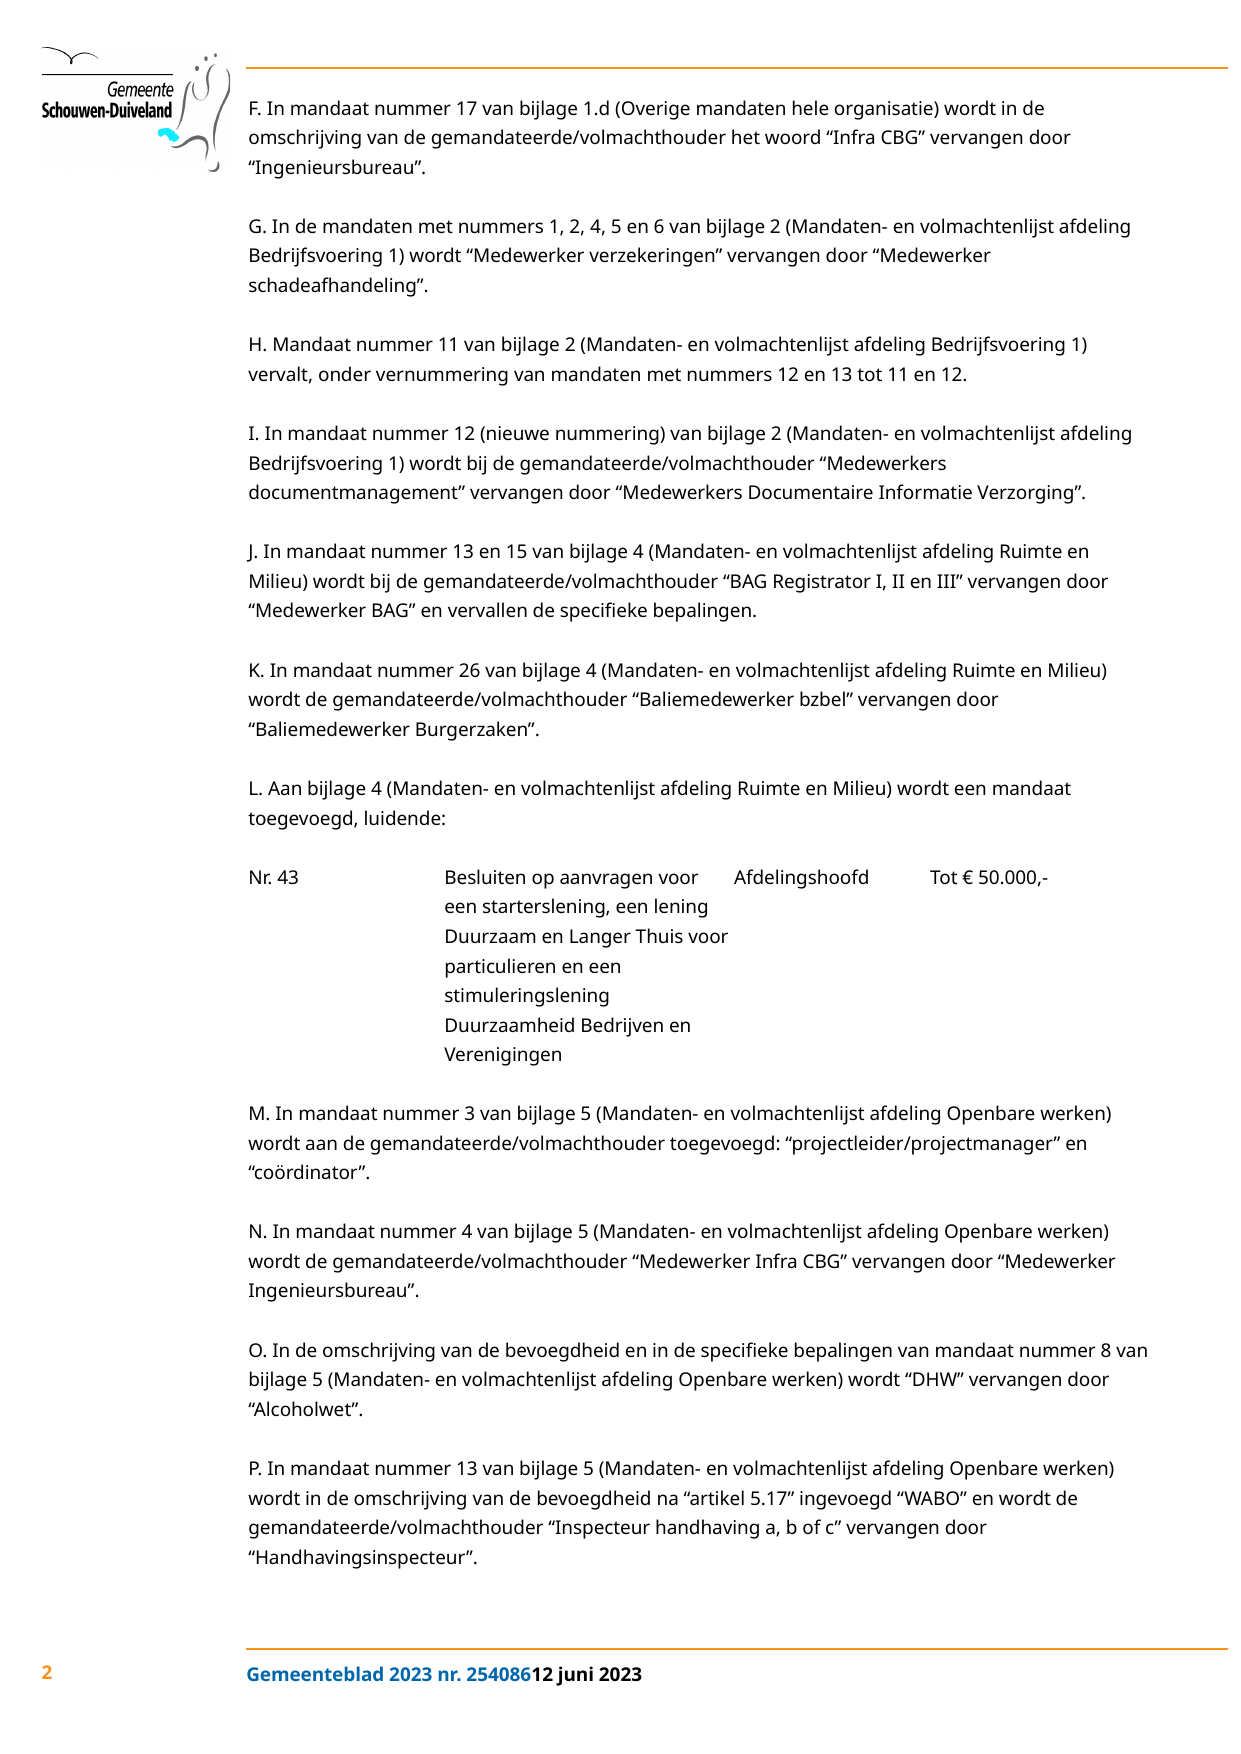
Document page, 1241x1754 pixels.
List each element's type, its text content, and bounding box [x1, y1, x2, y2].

text I. In mandaat nummer 12 (nieuwe nummering) van bijlage 2 (Mandaten- en volmachtenlijst afdeling Bedrijfsvoering 1) wordt bij de gemandateerde/volmachthouder “Medewerkers documentmanagement” vervangen door “Medewerkers Documentaire Informatie Verzorging”. [248, 420, 1152, 505]
text N. In mandaat nummer 4 van bijlage 5 (Mandaten- en volmachtenlijst afdeling Openbare werken) wordt de gemandateerde/volmachthouder “Medewerker Infra CBG” vervangen door “Medewerker Ingenieursbureau”. [248, 1218, 1152, 1303]
table_header Tot € 50.000,- [930, 864, 1152, 1067]
table_header Nr. 43 [248, 864, 444, 1067]
text M. In mandaat nummer 3 van bijlage 5 (Mandaten- en volmachtenlijst afdeling Openbare werken) wordt aan de gemandateerde/volmachthouder toegevoegd: “projectleider/projectmanager” en “coördinator”. [248, 1100, 1152, 1185]
text J. In mandaat nummer 13 en 15 van bijlage 4 (Mandaten- en volmachtenlijst afdeling Ruimte en Milieu) wordt bij de gemandateerde/volmachthouder “BAG Registrator I, II en III” vervangen door “Medewerker BAG” en vervallen de specifieke bepalingen. [248, 538, 1152, 623]
table_header Besluiten op aanvragen voor een starterslening, een lening Duurzaam en Langer Thuis voor particulieren en een stimuleringslening Duurzaamheid Bedrijven en Verenigingen [444, 864, 734, 1067]
text L. Aan bijlage 4 (Mandaten- en volmachtenlijst afdeling Ruimte en Milieu) wordt een mandaat toegevoegd, luidende: [248, 775, 1152, 831]
text G. In de mandaten met nummers 1, 2, 4, 5 en 6 van bijlage 2 (Mandaten- en volmachtenlijst afdeling Bedrijfsvoering 1) wordt “Medewerker verzekeringen” vervangen door “Medewerker schadeafhandeling”. [248, 213, 1152, 298]
text H. Mandaat nummer 11 van bijlage 2 (Mandaten- en volmachtenlijst afdeling Bedrijfsvoering 1) vervalt, onder vernummering van mandaten met nummers 12 en 13 tot 11 en 12. [248, 331, 1152, 387]
text O. In de omschrijving van de bevoegdheid en in de specifieke bepalingen van mandaat nummer 8 van bijlage 5 (Mandaten- en volmachtenlijst afdeling Openbare werken) wordt “DHW” vervangen door “Alcoholwet”. [248, 1337, 1152, 1422]
text K. In mandaat nummer 26 van bijlage 4 (Mandaten- en volmachtenlijst afdeling Ruimte en Milieu) wordt de gemandateerde/volmachthouder “Baliemedewerker bzbel” vervangen door “Baliemedewerker Burgerzaken”. [248, 657, 1152, 742]
picture [41, 47, 231, 172]
text P. In mandaat nummer 13 van bijlage 5 (Mandaten- en volmachtenlijst afdeling Openbare werken) wordt in de omschrijving van de bevoegdheid na “artikel 5.17” ingevoegd “WABO” en wordt de gemandateerde/volmachthouder “Inspecteur handhaving a, b of c” vervangen door “Handhavingsinspecteur”. [248, 1455, 1152, 1569]
text F. In mandaat nummer 17 van bijlage 1.d (Overige mandaten hele organisatie) wordt in de omschrijving van de gemandateerde/volmachthouder het woord “Infra CBG” vervangen door “Ingenieursbureau”. [248, 95, 1152, 180]
table_header Afdelingshoofd [734, 864, 930, 1067]
